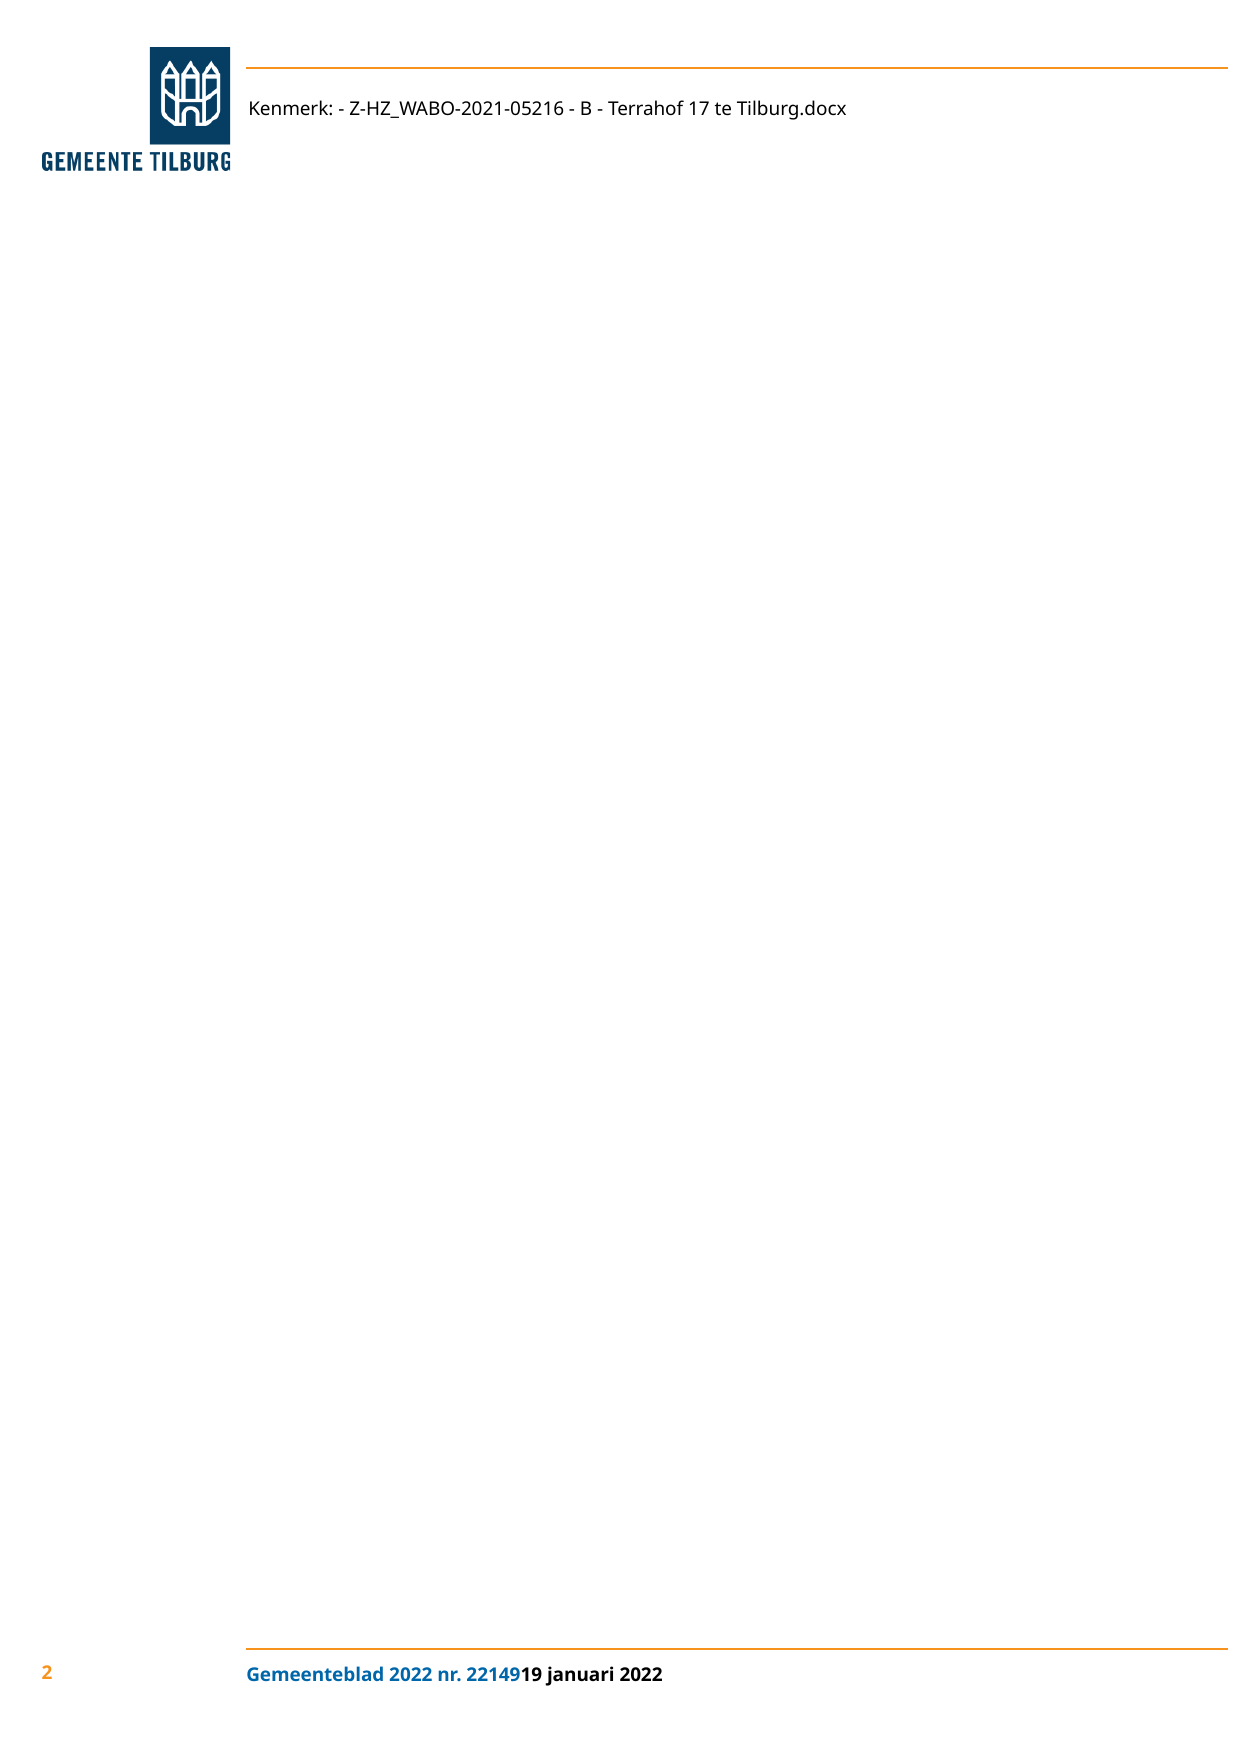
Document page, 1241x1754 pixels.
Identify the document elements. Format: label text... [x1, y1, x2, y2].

text Kenmerk: - Z-HZ_WABO-2021-05216 - B - Terrahof 17 te Tilburg.docx [248, 95, 1152, 121]
picture [41, 47, 231, 172]
